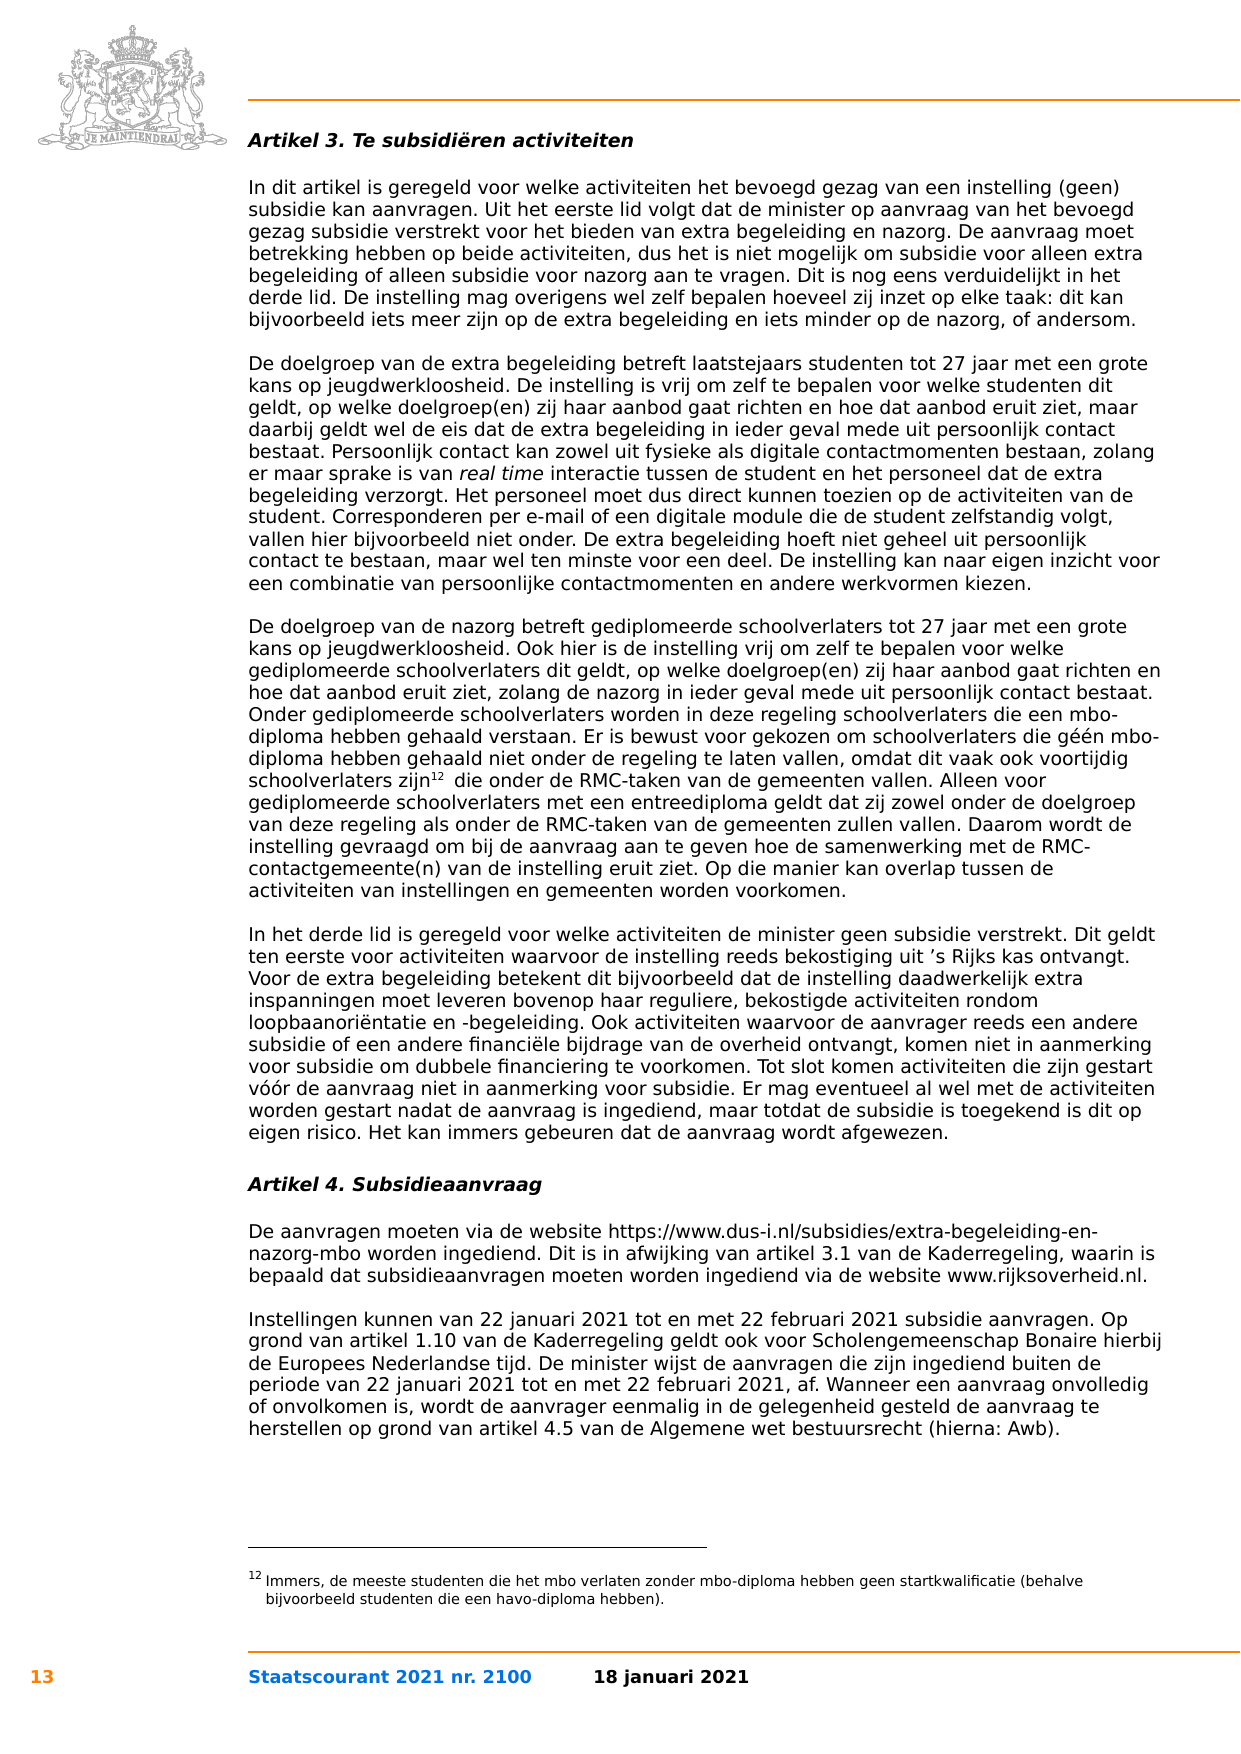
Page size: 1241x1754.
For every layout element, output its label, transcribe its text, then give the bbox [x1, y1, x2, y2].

text Immers, de meeste studenten die het mbo verlaten zonder mbo-diploma hebben geen startkwalificatie (behalve bijvoorbeeld studenten die een havo-diploma hebben). [248, 1569, 1163, 1608]
text In dit artikel is geregeld voor welke activiteiten het bevoegd gezag van een instelling (geen) subsidie kan aanvragen. Uit het eerste lid volgt dat de minister op aanvraag van het bevoegd gezag subsidie verstrekt voor het bieden van extra begeleiding en nazorg. De aanvraag moet betrekking hebben op beide activiteiten, dus het is niet mogelijk om subsidie voor alleen extra begeleiding of alleen subsidie voor nazorg aan te vragen. Dit is nog eens verduidelijkt in het derde lid. De instelling mag overigens wel zelf bepalen hoeveel zij inzet op elke taak: dit kan bijvoorbeeld iets meer zijn op de extra begeleiding en iets minder op de nazorg, of andersom. [248, 177, 1163, 331]
subtitle Artikel 4. Subsidieaanvraag [248, 1174, 1163, 1196]
picture [38, 25, 227, 150]
text De aanvragen moeten via de website https://www.dus-i.nl/subsidies/extra-begeleiding-en-nazorg-mbo worden ingediend. Dit is in afwijking van artikel 3.1 van de Kaderregeling, waarin is bepaald dat subsidieaanvragen moeten worden ingediend via de website www.rijksoverheid.nl. [248, 1221, 1163, 1287]
text De doelgroep van de extra begeleiding betreft laatstejaars studenten tot 27 jaar met een grote kans op jeugdwerkloosheid. De instelling is vrij om zelf te bepalen voor welke studenten dit geldt, op welke doelgroep(en) zij haar aanbod gaat richten en hoe dat aanbod eruit ziet, maar daarbij geldt wel de eis dat de extra begeleiding in ieder geval mede uit persoonlijk contact bestaat. Persoonlijk contact kan zowel uit fysieke als digitale contactmomenten bestaan, zolang er maar sprake is van real time interactie tussen de student en het personeel dat de extra begeleiding verzorgt. Het personeel moet dus direct kunnen toezien op de activiteiten van de student. Corresponderen per e-mail of een digitale module die de student zelfstandig volgt, vallen hier bijvoorbeeld niet onder. De extra begeleiding hoeft niet geheel uit persoonlijk contact te bestaan, maar wel ten minste voor een deel. De instelling kan naar eigen inzicht voor een combinatie van persoonlijke contactmomenten en andere werkvormen kiezen. [248, 353, 1163, 594]
text De doelgroep van de nazorg betreft gediplomeerde schoolverlaters tot 27 jaar met een grote kans op jeugdwerkloosheid. Ook hier is de instelling vrij om zelf te bepalen voor welke gediplomeerde schoolverlaters dit geldt, op welke doelgroep(en) zij haar aanbod gaat richten en hoe dat aanbod eruit ziet, zolang de nazorg in ieder geval mede uit persoonlijk contact bestaat. Onder gediplomeerde schoolverlaters worden in deze regeling schoolverlaters die een mbo-diploma hebben gehaald verstaan. Er is bewust voor gekozen om schoolverlaters die géén mbo-diploma hebben gehaald niet onder de regeling te laten vallen, omdat dit vaak ook voortijdig schoolverlaters zijn die onder de RMC-taken van de gemeenten vallen. Alleen voor gediplomeerde schoolverlaters met een entreediploma geldt dat zij zowel onder de doelgroep van deze regeling als onder de RMC-taken van de gemeenten zullen vallen. Daarom wordt de instelling gevraagd om bij de aanvraag aan te geven hoe de samenwerking met de RMC-contactgemeente(n) van de instelling eruit ziet. Op die manier kan overlap tussen de activiteiten van instellingen en gemeenten worden voorkomen. [248, 616, 1163, 902]
text Instellingen kunnen van 22 januari 2021 tot en met 22 februari 2021 subsidie aanvragen. Op grond van artikel 1.10 van de Kaderregeling geldt ook voor Scholengemeenschap Bonaire hierbij de Europees Nederlandse tijd. De minister wijst de aanvragen die zijn ingediend buiten de periode van 22 januari 2021 tot en met 22 februari 2021, af. Wanneer een aanvraag onvolledig of onvolkomen is, wordt de aanvrager eenmalig in de gelegenheid gesteld de aanvraag te herstellen op grond van artikel 4.5 van de Algemene wet bestuursrecht (hierna: Awb). [248, 1308, 1163, 1440]
subtitle Artikel 3. Te subsidiëren activiteiten [248, 130, 1163, 152]
text In het derde lid is geregeld voor welke activiteiten de minister geen subsidie verstrekt. Dit geldt ten eerste voor activiteiten waarvoor de instelling reeds bekostiging uit ’s Rijks kas ontvangt. Voor de extra begeleiding betekent dit bijvoorbeeld dat de instelling daadwerkelijk extra inspanningen moet leveren bovenop haar reguliere, bekostigde activiteiten rondom loopbaanoriëntatie en -begeleiding. Ook activiteiten waarvoor de aanvrager reeds een andere subsidie of een andere financiële bijdrage van de overheid ontvangt, komen niet in aanmerking voor subsidie om dubbele financiering te voorkomen. Tot slot komen activiteiten die zijn gestart vóór de aanvraag niet in aanmerking voor subsidie. Er mag eventueel al wel met de activiteiten worden gestart nadat de aanvraag is ingediend, maar totdat de subsidie is toegekend is dit op eigen risico. Het kan immers gebeuren dat de aanvraag wordt afgewezen. [248, 924, 1163, 1144]
